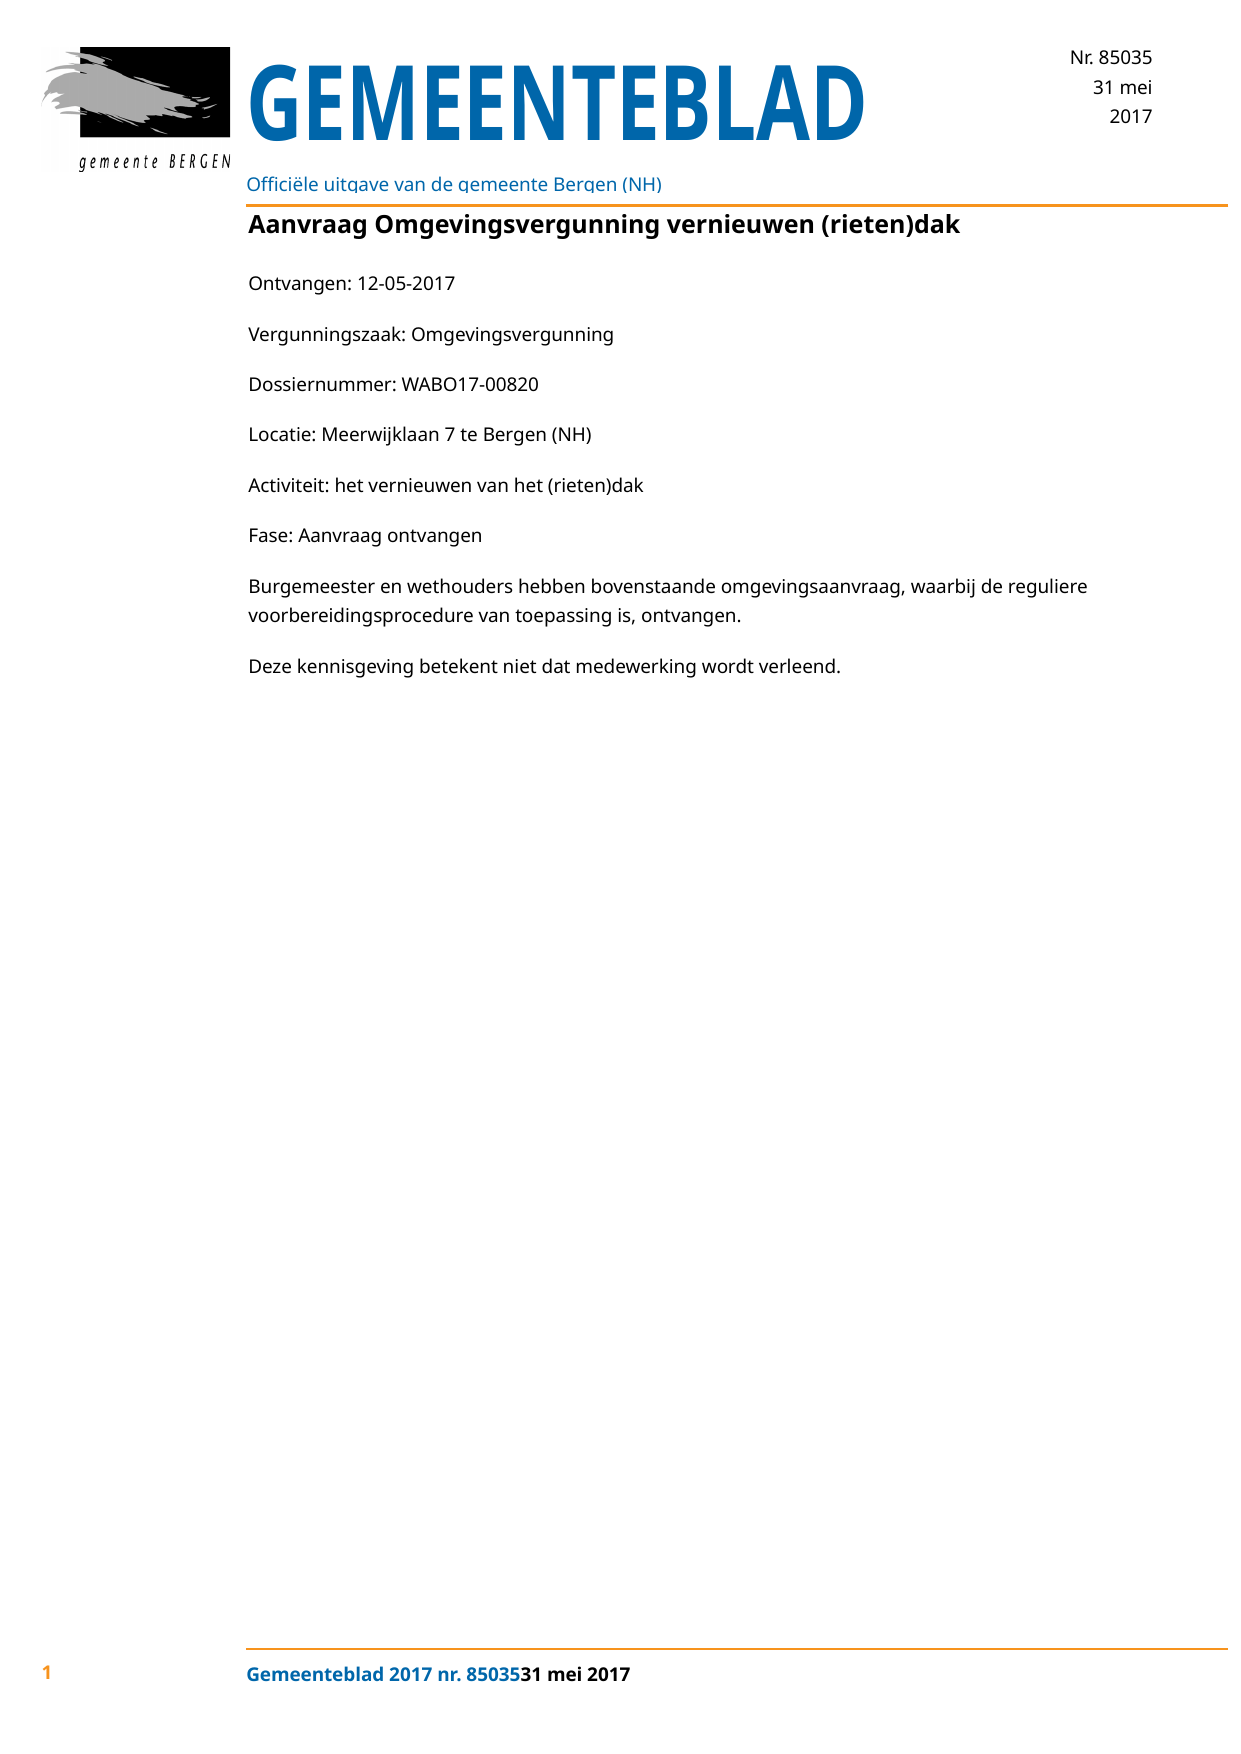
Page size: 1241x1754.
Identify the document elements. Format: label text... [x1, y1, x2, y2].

text Activiteit: het vernieuwen van het (rieten)dak [248, 472, 1152, 498]
picture [41, 47, 231, 172]
text Fase: Aanvraag ontvangen [248, 522, 1152, 548]
text Ontvangen: 12-05-2017 [248, 270, 1152, 296]
text Aanvraag Omgevingsvergunning vernieuwen (rieten)dak [248, 207, 1152, 241]
text Burgemeester en wethouders hebben bovenstaande omgevingsaanvraag, waarbij de reguliere voorbereidingsprocedure van toepassing is, ontvangen. [248, 573, 1152, 628]
text Vergunningszaak: Omgevingsvergunning [248, 321, 1152, 346]
text Deze kennisgeving betekent niet dat medewerking wordt verleend. [248, 653, 1152, 678]
text Dossiernummer: WABO17-00820 [248, 371, 1152, 397]
text Locatie: Meerwijklaan 7 te Bergen (NH) [248, 422, 1152, 447]
